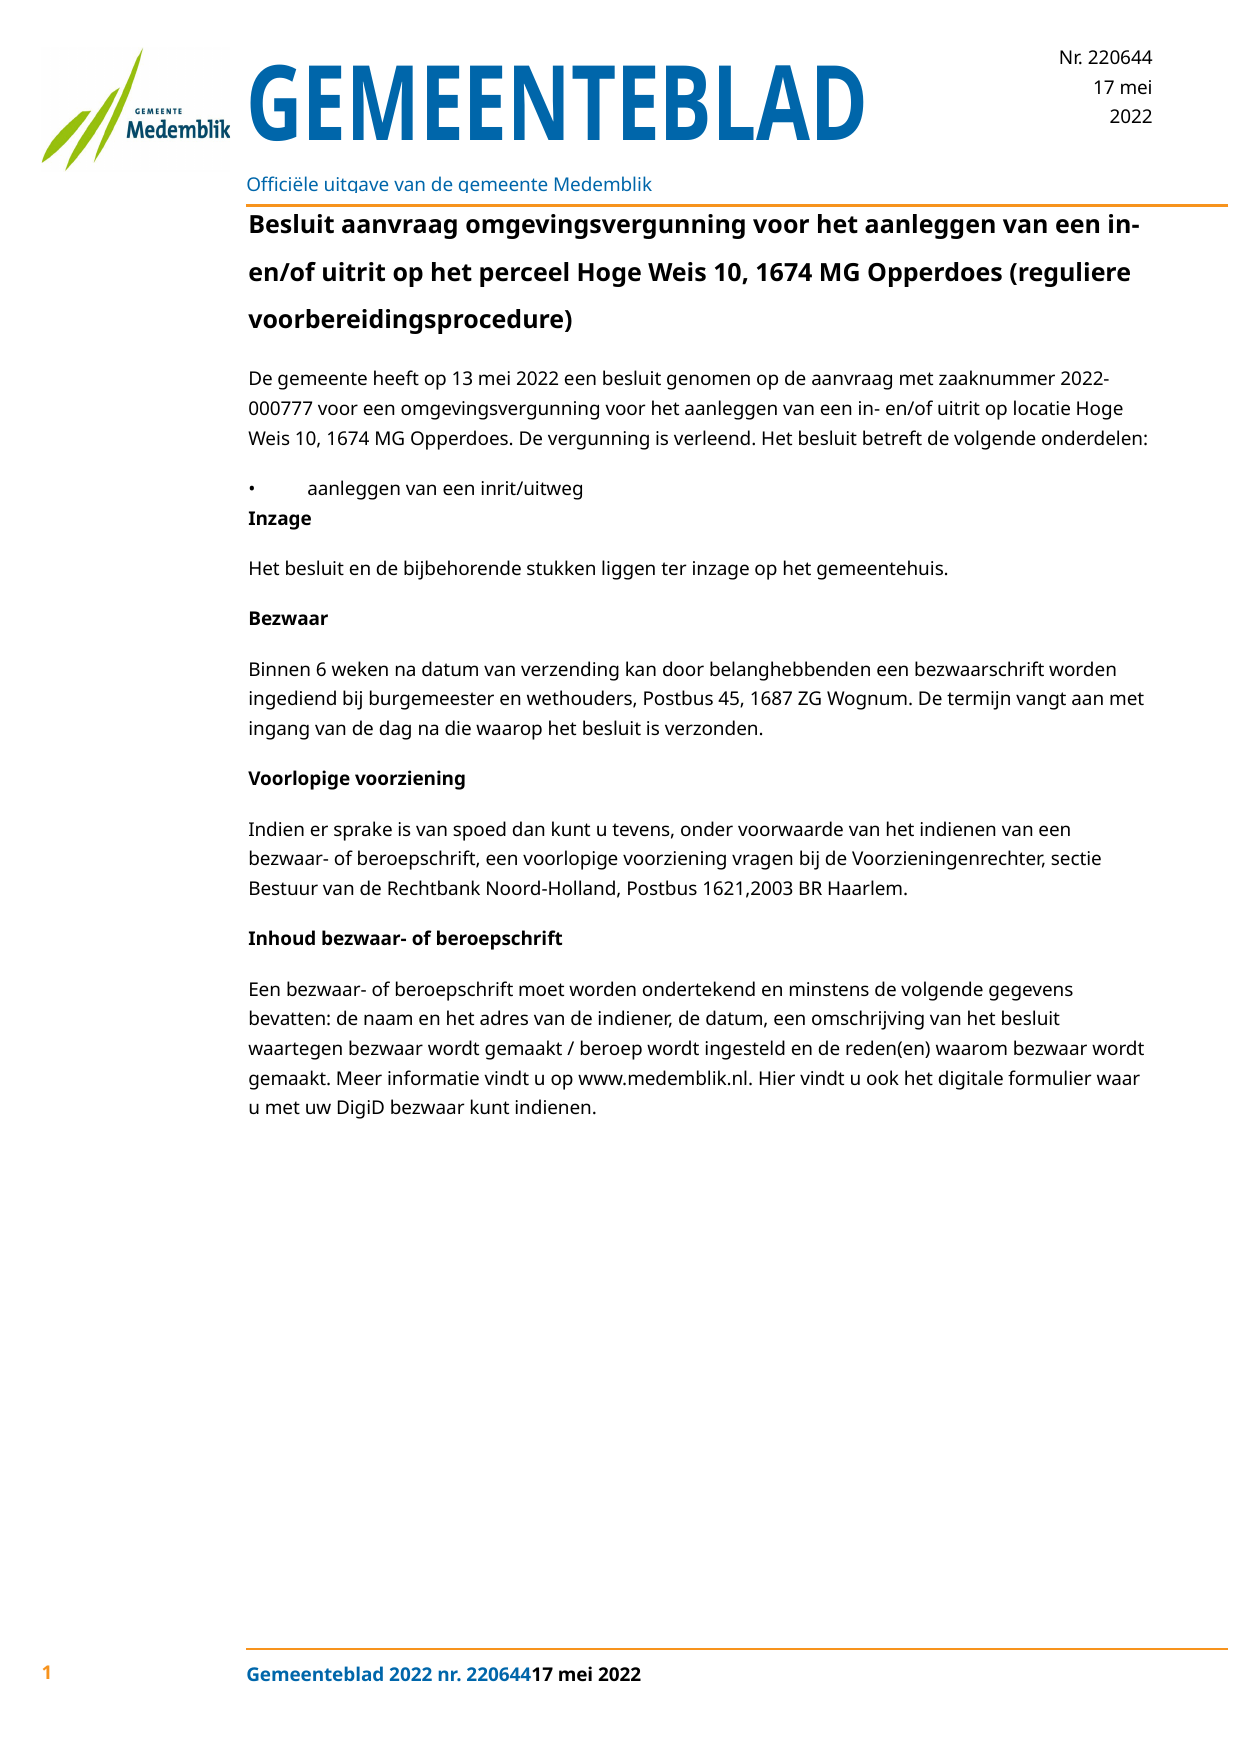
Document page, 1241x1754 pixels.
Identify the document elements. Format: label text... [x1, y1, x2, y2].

text Bezwaar [248, 606, 1152, 631]
list aanleggen van een inrit/uitweg [248, 475, 1152, 501]
text De gemeente heeft op 13 mei 2022 een besluit genomen op de aanvraag met zaaknummer 2022-000777 voor een omgevingsvergunning voor het aanleggen van een in- en/of uitrit op locatie Hoge Weis 10, 1674 MG Opperdoes. De vergunning is verleend. Het besluit betreft de volgende onderdelen: [248, 366, 1152, 450]
text Een bezwaar- of beroepschrift moet worden ondertekend en minstens de volgende gegevens bevatten: de naam en het adres van de indiener, de datum, een omschrijving van het besluit waartegen bezwaar wordt gemaakt / beroep wordt ingesteld en de reden(en) waarom bezwaar wordt gemaakt. Meer informatie vindt u op www.medemblik.nl. Hier vindt u ook het digitale formulier waar u met uw DigiD bezwaar kunt indienen. [248, 976, 1152, 1120]
picture [41, 47, 231, 172]
text Binnen 6 weken na datum van verzending kan door belanghebbenden een bezwaarschrift worden ingediend bij burgemeester en wethouders, Postbus 45, 1687 ZG Wognum. De termijn vangt aan met ingang van de dag na die waarop het besluit is verzonden. [248, 656, 1152, 741]
text Voorlopige voorziening [248, 766, 1152, 791]
text Inzage [248, 505, 1152, 530]
text Inhoud bezwaar- of beroepschrift [248, 926, 1152, 951]
text Het besluit en de bijbehorende stukken liggen ter inzage op het gemeentehuis. [248, 555, 1152, 581]
text Indien er sprake is van spoed dan kunt u tevens, onder voorwaarde van het indienen van een bezwaar- of beroepschrift, een voorlopige voorziening vragen bij de Voorzieningenrechter, sectie Bestuur van de Rechtbank Noord-Holland, Postbus 1621,2003 BR Haarlem. [248, 816, 1152, 901]
text Besluit aanvraag omgevingsvergunning voor het aanleggen van een in- en/of uitrit op het perceel Hoge Weis 10, 1674 MG Opperdoes (reguliere voorbereidingsprocedure) [248, 207, 1152, 336]
